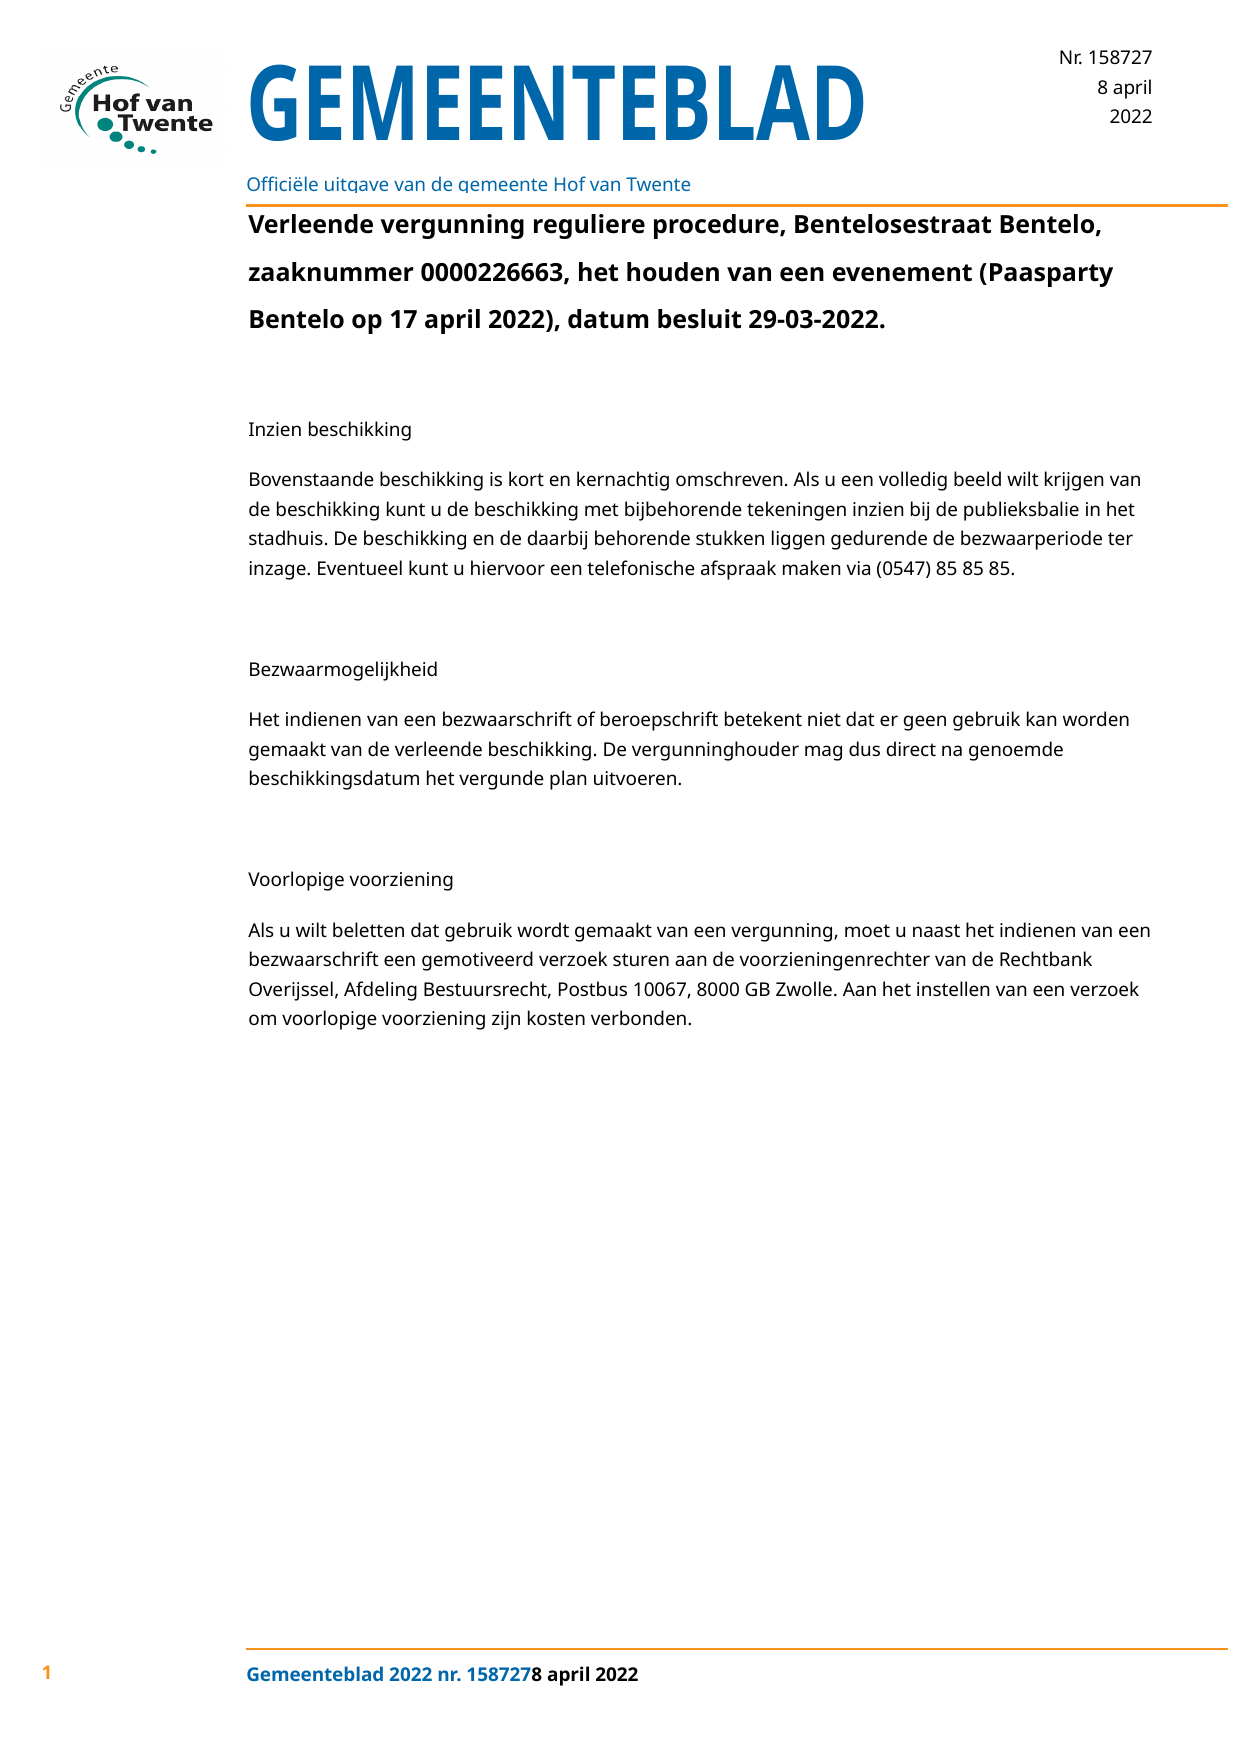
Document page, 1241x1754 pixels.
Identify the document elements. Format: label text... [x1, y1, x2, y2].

text Bezwaarmogelijkheid [248, 656, 1152, 682]
picture [41, 47, 231, 172]
text Voorlopige voorziening [248, 866, 1152, 892]
text Inzien beschikking [248, 416, 1152, 442]
text Het indienen van een bezwaarschrift of beroepschrift betekent niet dat er geen gebruik kan worden gemaakt van de verleende beschikking. De vergunninghouder mag dus direct na genoemde beschikkingsdatum het vergunde plan uitvoeren. [248, 706, 1152, 791]
text Bovenstaande beschikking is kort en kernachtig omschreven. Als u een volledig beeld wilt krijgen van de beschikking kunt u de beschikking met bijbehorende tekeningen inzien bij de publieksbalie in het stadhuis. De beschikking en de daarbij behorende stukken liggen gedurende de bezwaarperiode ter inzage. Eventueel kunt u hiervoor een telefonische afspraak maken via (0547) 85 85 85. [248, 466, 1152, 581]
text Verleende vergunning reguliere procedure, Bentelosestraat Bentelo, zaaknummer 0000226663, het houden van een evenement (Paasparty Bentelo op 17 april 2022), datum besluit 29-03-2022. [248, 207, 1152, 336]
text Als u wilt beletten dat gebruik wordt gemaakt van een vergunning, moet u naast het indienen van een bezwaarschrift een gemotiveerd verzoek sturen aan de voorzieningenrechter van de Rechtbank Overijssel, Afdeling Bestuursrecht, Postbus 10067, 8000 GB Zwolle. Aan het instellen van een verzoek om voorlopige voorziening zijn kosten verbonden. [248, 917, 1152, 1031]
